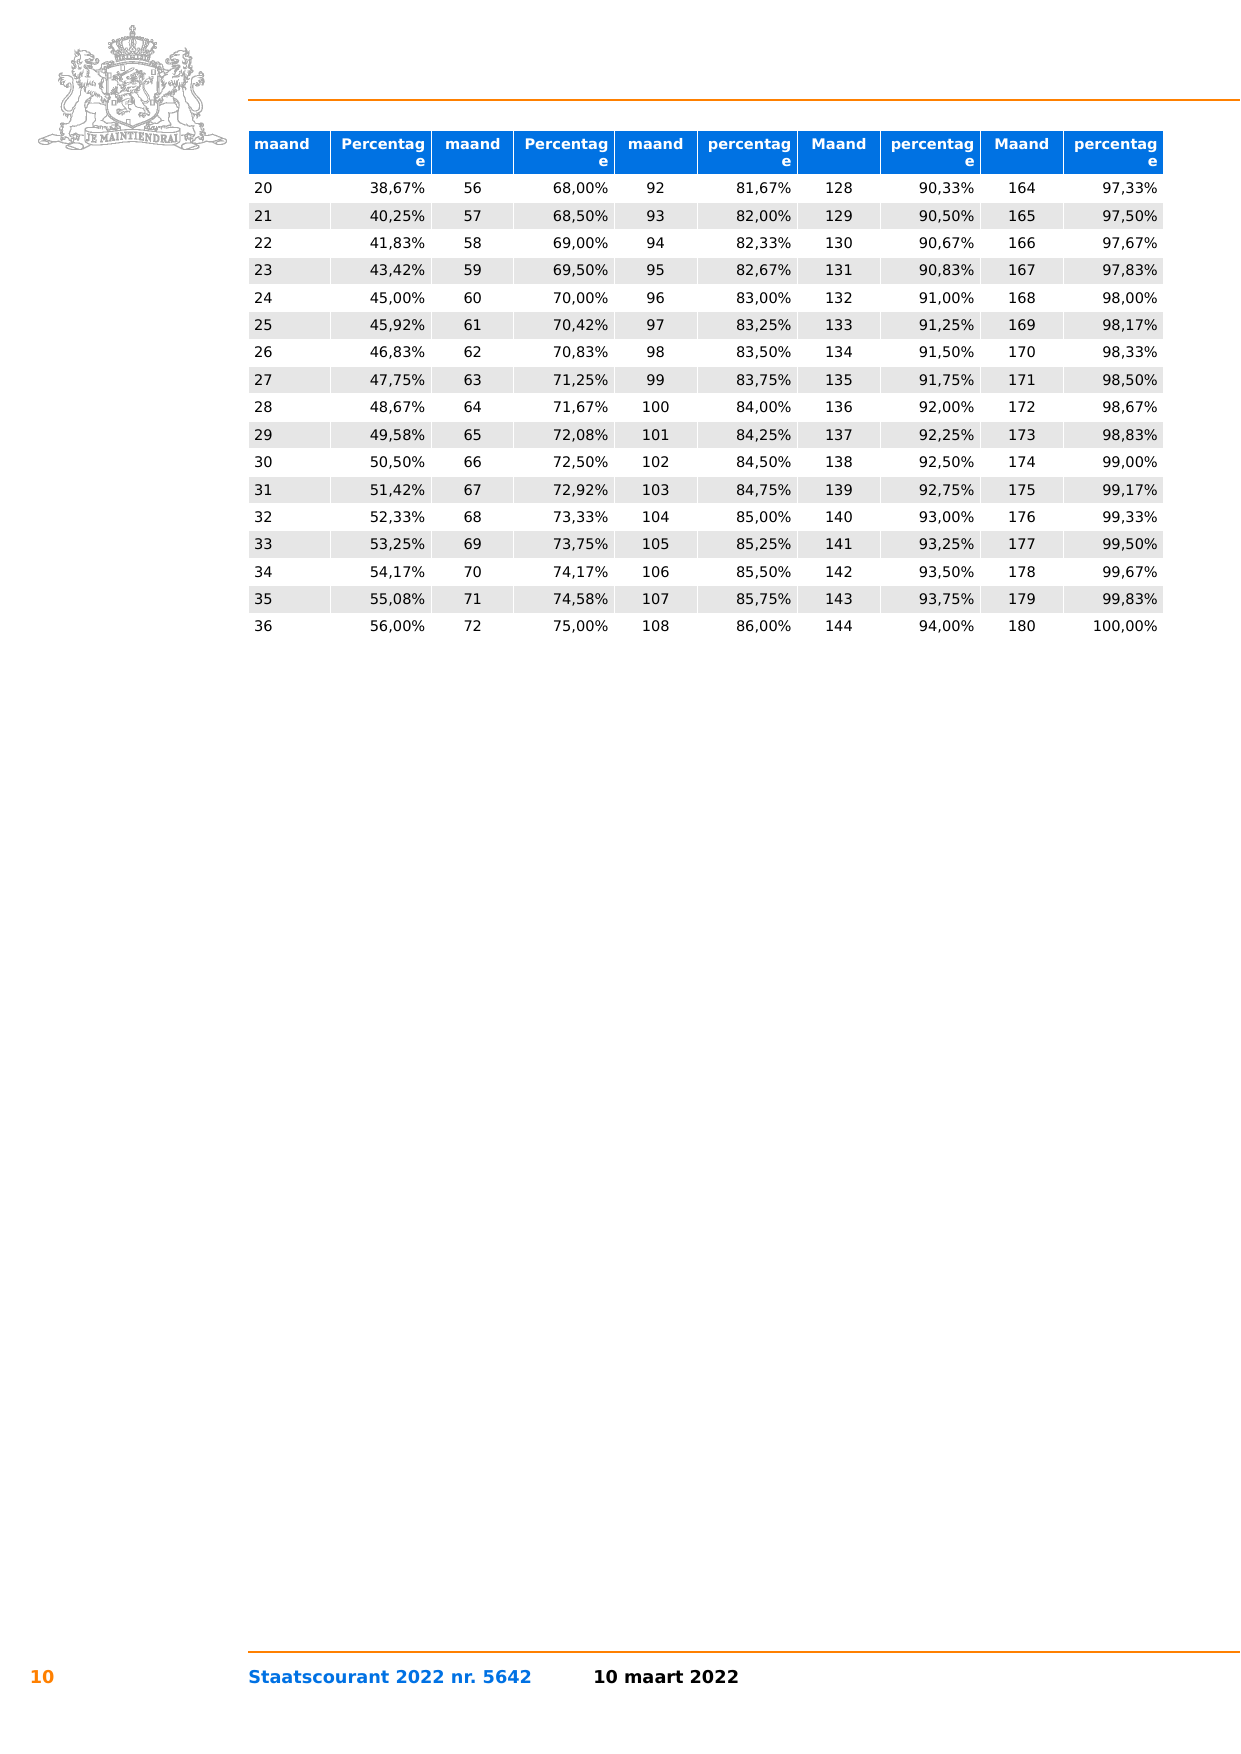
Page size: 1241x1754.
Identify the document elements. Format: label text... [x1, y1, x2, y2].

table_cell 96 [615, 285, 697, 311]
table_header Percentage [514, 131, 614, 174]
table_cell 132 [798, 285, 880, 311]
table_cell 93 [615, 203, 697, 229]
table_cell 102 [615, 449, 697, 476]
table_cell 130 [798, 230, 880, 256]
table_cell 29 [249, 422, 330, 448]
table_cell 30 [249, 449, 330, 476]
table_cell 68 [432, 504, 513, 530]
table_cell 105 [615, 531, 697, 558]
table_cell 139 [798, 477, 880, 503]
table_cell 22 [249, 230, 330, 256]
table_header maand [249, 131, 330, 174]
table_cell 45,92% [331, 312, 431, 339]
table_cell 62 [432, 340, 513, 366]
table_cell 108 [615, 614, 697, 640]
table_cell 128 [798, 175, 880, 202]
table_cell 71,67% [514, 395, 614, 421]
picture [38, 25, 227, 150]
table_cell 43,42% [331, 258, 431, 284]
table_cell 41,83% [331, 230, 431, 256]
table_cell 72,50% [514, 449, 614, 476]
table_cell 142 [798, 559, 880, 585]
table_cell 93,00% [881, 504, 980, 530]
table_cell 168 [981, 285, 1063, 311]
table_cell 73,33% [514, 504, 614, 530]
table_cell 69 [432, 531, 513, 558]
table_cell 94,00% [881, 614, 980, 640]
table_cell 103 [615, 477, 697, 503]
table_cell 98,50% [1064, 367, 1163, 393]
table_cell 57 [432, 203, 513, 229]
table_cell 164 [981, 175, 1063, 202]
table_cell 141 [798, 531, 880, 558]
table_cell 173 [981, 422, 1063, 448]
table_cell 32 [249, 504, 330, 530]
table_header maand [615, 131, 697, 174]
table_cell 83,75% [698, 367, 797, 393]
table_cell 98,00% [1064, 285, 1163, 311]
table_cell 27 [249, 367, 330, 393]
table_cell 175 [981, 477, 1063, 503]
table_cell 83,25% [698, 312, 797, 339]
table_cell 179 [981, 586, 1063, 613]
table_cell 93,25% [881, 531, 980, 558]
table_cell 59 [432, 258, 513, 284]
table_cell 99,17% [1064, 477, 1163, 503]
table_cell 72,08% [514, 422, 614, 448]
table_cell 82,33% [698, 230, 797, 256]
table_cell 98,33% [1064, 340, 1163, 366]
table_cell 91,25% [881, 312, 980, 339]
table_cell 36 [249, 614, 330, 640]
table_cell 70,83% [514, 340, 614, 366]
table_cell 99,83% [1064, 586, 1163, 613]
table_cell 169 [981, 312, 1063, 339]
table_cell 92,50% [881, 449, 980, 476]
table_cell 100 [615, 395, 697, 421]
table_cell 91,75% [881, 367, 980, 393]
table_cell 170 [981, 340, 1063, 366]
table_cell 93,75% [881, 586, 980, 613]
table_header Maand [798, 131, 880, 174]
table_cell 93,50% [881, 559, 980, 585]
table_cell 85,00% [698, 504, 797, 530]
table_cell 47,75% [331, 367, 431, 393]
table_cell 165 [981, 203, 1063, 229]
table_cell 51,42% [331, 477, 431, 503]
table_cell 25 [249, 312, 330, 339]
table_cell 95 [615, 258, 697, 284]
table_cell 23 [249, 258, 330, 284]
table_cell 75,00% [514, 614, 614, 640]
table_cell 85,50% [698, 559, 797, 585]
table_cell 137 [798, 422, 880, 448]
table_cell 84,25% [698, 422, 797, 448]
table_cell 85,75% [698, 586, 797, 613]
table_cell 60 [432, 285, 513, 311]
table_cell 174 [981, 449, 1063, 476]
table_cell 54,17% [331, 559, 431, 585]
table_cell 92 [615, 175, 697, 202]
table_cell 92,25% [881, 422, 980, 448]
table_cell 21 [249, 203, 330, 229]
table_cell 98,83% [1064, 422, 1163, 448]
table_cell 70,42% [514, 312, 614, 339]
table_cell 176 [981, 504, 1063, 530]
table_cell 84,50% [698, 449, 797, 476]
table_cell 98 [615, 340, 697, 366]
table_cell 28 [249, 395, 330, 421]
table_header maand [432, 131, 513, 174]
table_cell 38,67% [331, 175, 431, 202]
table_cell 81,67% [698, 175, 797, 202]
table_cell 83,00% [698, 285, 797, 311]
table_cell 46,83% [331, 340, 431, 366]
table_cell 68,50% [514, 203, 614, 229]
table_cell 94 [615, 230, 697, 256]
table_cell 66 [432, 449, 513, 476]
table_cell 26 [249, 340, 330, 366]
table_cell 64 [432, 395, 513, 421]
table_cell 100,00% [1064, 614, 1163, 640]
table_cell 140 [798, 504, 880, 530]
table_cell 69,50% [514, 258, 614, 284]
table_cell 166 [981, 230, 1063, 256]
table_cell 91,00% [881, 285, 980, 311]
table_cell 167 [981, 258, 1063, 284]
table_cell 70 [432, 559, 513, 585]
table_cell 90,83% [881, 258, 980, 284]
table_cell 177 [981, 531, 1063, 558]
table_cell 67 [432, 477, 513, 503]
table_cell 99 [615, 367, 697, 393]
table_cell 55,08% [331, 586, 431, 613]
table_cell 50,50% [331, 449, 431, 476]
table_cell 136 [798, 395, 880, 421]
table_cell 33 [249, 531, 330, 558]
table_cell 106 [615, 559, 697, 585]
table_cell 99,67% [1064, 559, 1163, 585]
table_cell 144 [798, 614, 880, 640]
table_cell 74,17% [514, 559, 614, 585]
table_cell 92,00% [881, 395, 980, 421]
table_cell 40,25% [331, 203, 431, 229]
table_cell 107 [615, 586, 697, 613]
table_cell 73,75% [514, 531, 614, 558]
table_cell 138 [798, 449, 880, 476]
table_cell 20 [249, 175, 330, 202]
table_cell 61 [432, 312, 513, 339]
table_cell 97,50% [1064, 203, 1163, 229]
table_cell 69,00% [514, 230, 614, 256]
table_cell 24 [249, 285, 330, 311]
table_cell 143 [798, 586, 880, 613]
table_header Maand [981, 131, 1063, 174]
table_header Percentage [331, 131, 431, 174]
table_cell 85,25% [698, 531, 797, 558]
table_cell 131 [798, 258, 880, 284]
table_cell 68,00% [514, 175, 614, 202]
table_cell 82,67% [698, 258, 797, 284]
table_cell 91,50% [881, 340, 980, 366]
table_cell 35 [249, 586, 330, 613]
table_cell 56 [432, 175, 513, 202]
table_cell 98,67% [1064, 395, 1163, 421]
table_cell 172 [981, 395, 1063, 421]
table_header percentage [1064, 131, 1163, 174]
table_cell 101 [615, 422, 697, 448]
table_cell 90,67% [881, 230, 980, 256]
table_cell 180 [981, 614, 1063, 640]
table_cell 171 [981, 367, 1063, 393]
table_header percentage [698, 131, 797, 174]
table_cell 97,67% [1064, 230, 1163, 256]
table_cell 99,50% [1064, 531, 1163, 558]
table_cell 72,92% [514, 477, 614, 503]
table_cell 86,00% [698, 614, 797, 640]
table_cell 70,00% [514, 285, 614, 311]
table_cell 84,75% [698, 477, 797, 503]
table_cell 97,83% [1064, 258, 1163, 284]
table_cell 92,75% [881, 477, 980, 503]
table_cell 45,00% [331, 285, 431, 311]
table_cell 97 [615, 312, 697, 339]
table_cell 48,67% [331, 395, 431, 421]
table_cell 49,58% [331, 422, 431, 448]
table_cell 56,00% [331, 614, 431, 640]
table_cell 72 [432, 614, 513, 640]
table_cell 34 [249, 559, 330, 585]
table_cell 99,33% [1064, 504, 1163, 530]
table_cell 63 [432, 367, 513, 393]
table_cell 90,33% [881, 175, 980, 202]
table_cell 52,33% [331, 504, 431, 530]
table_cell 74,58% [514, 586, 614, 613]
table_cell 58 [432, 230, 513, 256]
table_cell 71 [432, 586, 513, 613]
table_cell 178 [981, 559, 1063, 585]
table_cell 104 [615, 504, 697, 530]
table_cell 90,50% [881, 203, 980, 229]
table_cell 134 [798, 340, 880, 366]
table_cell 135 [798, 367, 880, 393]
table_cell 133 [798, 312, 880, 339]
table_cell 99,00% [1064, 449, 1163, 476]
table_cell 65 [432, 422, 513, 448]
table_cell 129 [798, 203, 880, 229]
table_cell 71,25% [514, 367, 614, 393]
table_cell 31 [249, 477, 330, 503]
table_header percentage [881, 131, 980, 174]
table_cell 83,50% [698, 340, 797, 366]
table_cell 82,00% [698, 203, 797, 229]
table_cell 97,33% [1064, 175, 1163, 202]
table_cell 84,00% [698, 395, 797, 421]
table_cell 98,17% [1064, 312, 1163, 339]
table_cell 53,25% [331, 531, 431, 558]
